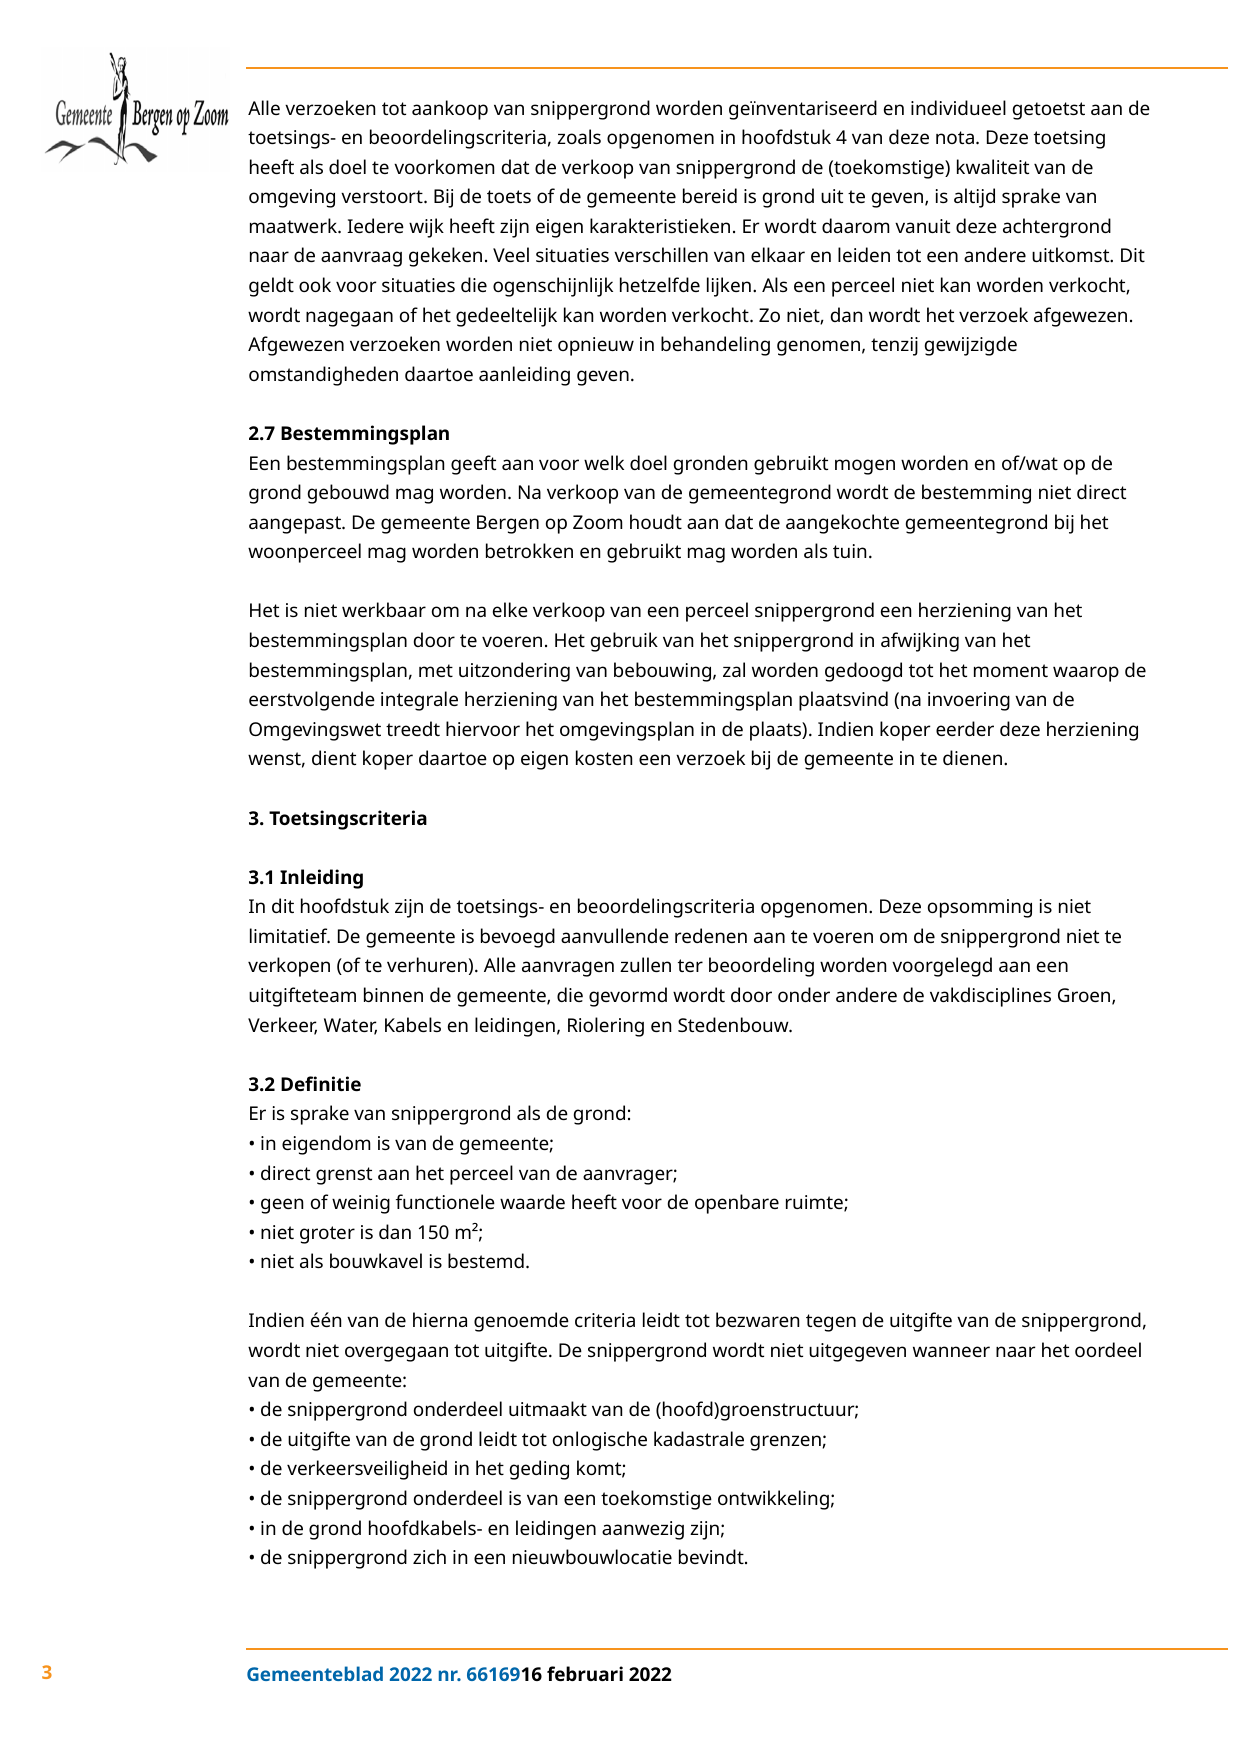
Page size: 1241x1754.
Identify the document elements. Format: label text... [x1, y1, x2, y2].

text • in de grond hoofdkabels- en leidingen aanwezig zijn; [248, 1515, 1152, 1541]
text • niet als bouwkavel is bestemd. [248, 1248, 1152, 1274]
text Alle verzoeken tot aankoop van snippergrond worden geïnventariseerd en individueel getoetst aan de toetsings- en beoordelingscriteria, zoals opgenomen in hoofdstuk 4 van deze nota. Deze toetsing heeft als doel te voorkomen dat de verkoop van snippergrond de (toekomstige) kwaliteit van de omgeving verstoort. Bij de toets of de gemeente bereid is grond uit te geven, is altijd sprake van maatwerk. Iedere wijk heeft zijn eigen karakteristieken. Er wordt daarom vanuit deze achtergrond naar de aanvraag gekeken. Veel situaties verschillen van elkaar en leiden tot een andere uitkomst. Dit geldt ook voor situaties die ogenschijnlijk hetzelfde lijken. Als een perceel niet kan worden verkocht, wordt nagegaan of het gedeeltelijk kan worden verkocht. Zo niet, dan wordt het verzoek afgewezen. Afgewezen verzoeken worden niet opnieuw in behandeling genomen, tenzij gewijzigde omstandigheden daartoe aanleiding geven. [248, 95, 1152, 387]
text 3. Toetsingscriteria [248, 805, 1152, 831]
text • de snippergrond onderdeel uitmaakt van de (hoofd)groenstructuur; [248, 1396, 1152, 1422]
text • de uitgifte van de grond leidt tot onlogische kadastrale grenzen; [248, 1426, 1152, 1452]
text Indien één van de hierna genoemde criteria leidt tot bezwaren tegen de uitgifte van de snippergrond, wordt niet overgegaan tot uitgifte. De snippergrond wordt niet uitgegeven wanneer naar het oordeel van de gemeente: [248, 1308, 1152, 1393]
text 3.1 Inleiding [248, 864, 1152, 890]
text • geen of weinig functionele waarde heeft voor de openbare ruimte; [248, 1189, 1152, 1215]
text • de snippergrond zich in een nieuwbouwlocatie bevindt. [248, 1544, 1152, 1570]
text • de verkeersveiligheid in het geding komt; [248, 1456, 1152, 1481]
text • direct grenst aan het perceel van de aanvrager; [248, 1160, 1152, 1186]
text • de snippergrond onderdeel is van een toekomstige ontwikkeling; [248, 1485, 1152, 1511]
text • niet groter is dan 150 m²; [248, 1219, 1152, 1245]
text • in eigendom is van de gemeente; [248, 1130, 1152, 1156]
text Er is sprake van snippergrond als de grond: [248, 1101, 1152, 1126]
text 3.2 Definitie [248, 1071, 1152, 1097]
text Een bestemmingsplan geeft aan voor welk doel gronden gebruikt mogen worden en of/wat op de grond gebouwd mag worden. Na verkoop van de gemeentegrond wordt de bestemming niet direct aangepast. De gemeente Bergen op Zoom houdt aan dat de aangekochte gemeentegrond bij het woonperceel mag worden betrokken en gebruikt mag worden als tuin. [248, 450, 1152, 564]
text Het is niet werkbaar om na elke verkoop van een perceel snippergrond een herziening van het bestemmingsplan door te voeren. Het gebruik van het snippergrond in afwijking van het bestemmingsplan, met uitzondering van bebouwing, zal worden gedoogd tot het moment waarop de eerstvolgende integrale herziening van het bestemmingsplan plaatsvind (na invoering van de Omgevingswet treedt hiervoor het omgevingsplan in de plaats). Indien koper eerder deze herziening wenst, dient koper daartoe op eigen kosten een verzoek bij de gemeente in te dienen. [248, 598, 1152, 771]
text In dit hoofdstuk zijn de toetsings- en beoordelingscriteria opgenomen. Deze opsomming is niet limitatief. De gemeente is bevoegd aanvullende redenen aan te voeren om de snippergrond niet te verkopen (of te verhuren). Alle aanvragen zullen ter beoordeling worden voorgelegd aan een uitgifteteam binnen de gemeente, die gevormd wordt door onder andere de vakdisciplines Groen, Verkeer, Water, Kabels en leidingen, Riolering en Stedenbouw. [248, 893, 1152, 1038]
picture [41, 47, 231, 172]
text 2.7 Bestemmingsplan [248, 420, 1152, 446]
